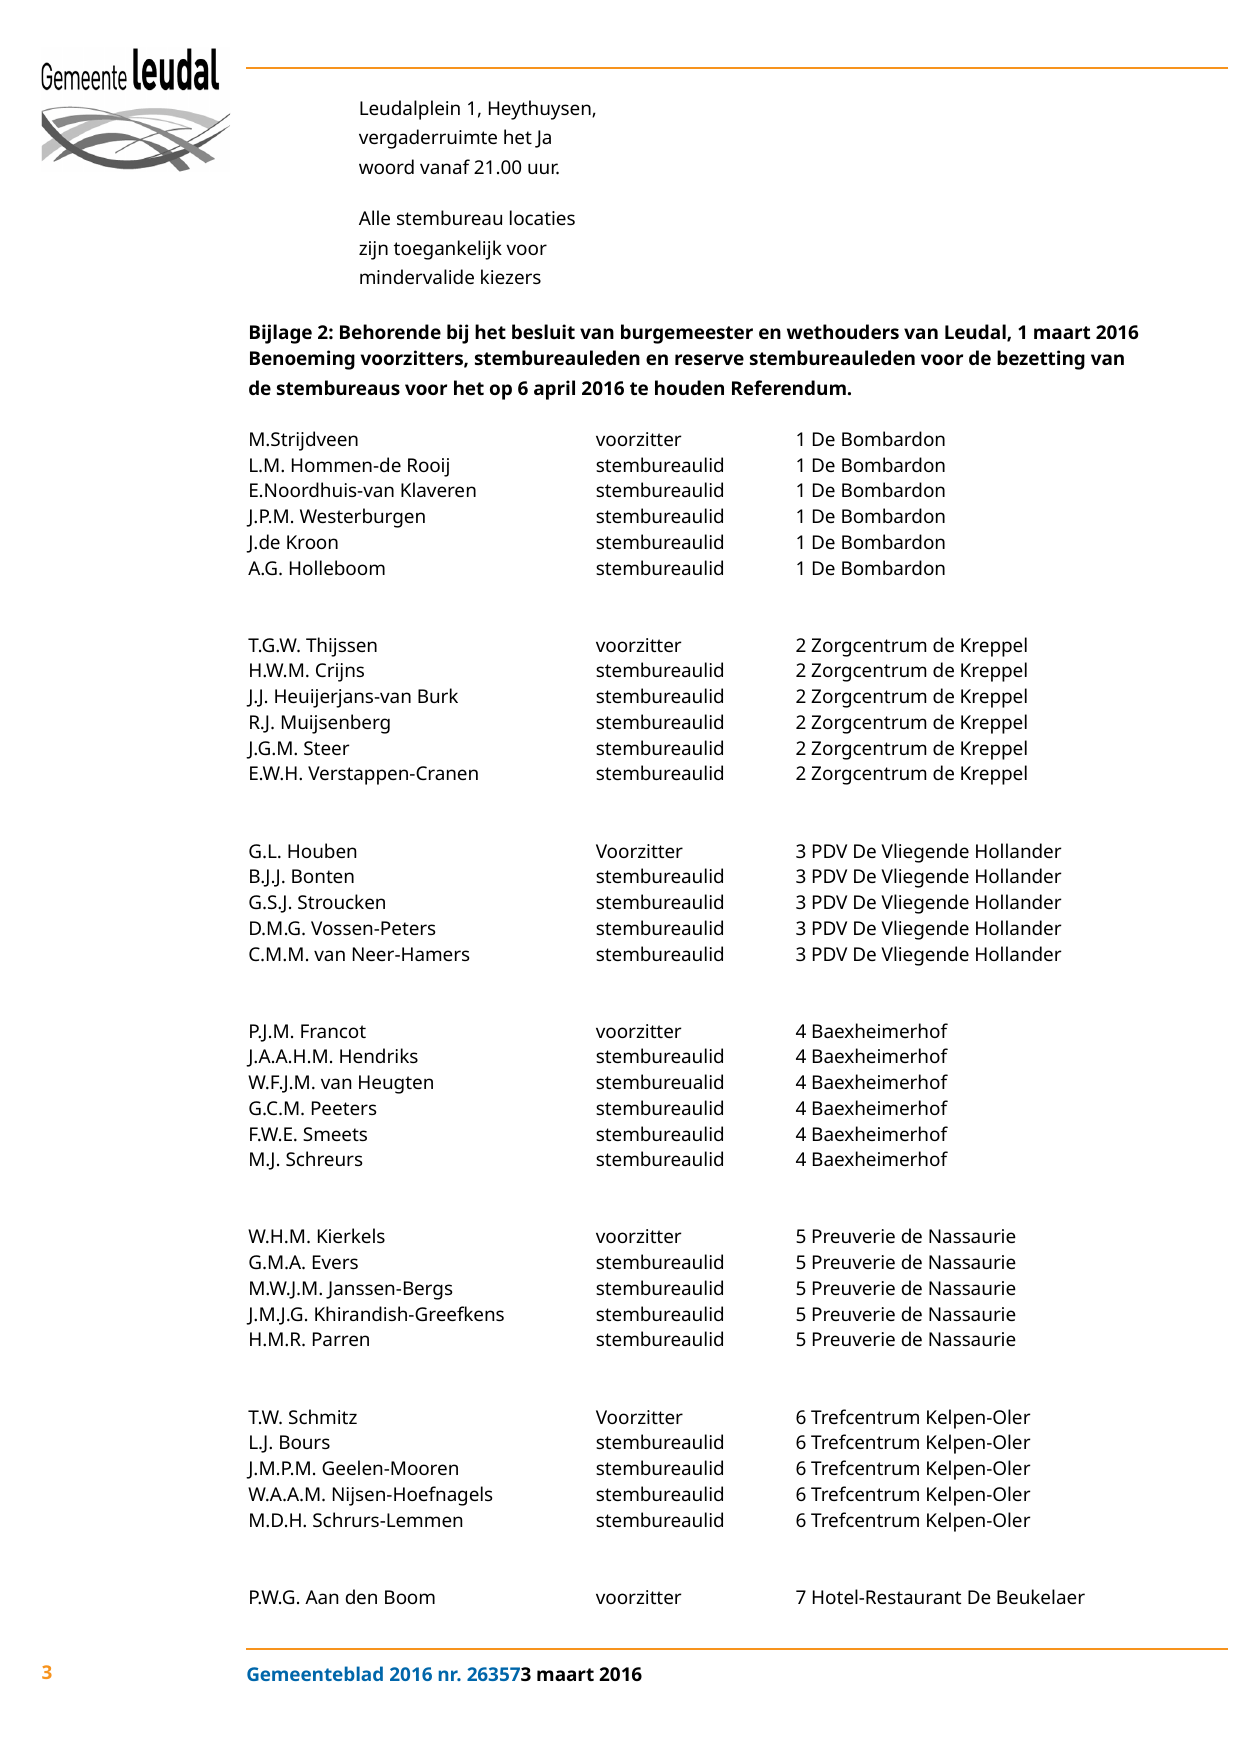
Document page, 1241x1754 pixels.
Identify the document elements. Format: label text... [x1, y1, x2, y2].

table_cell [795, 1353, 1152, 1378]
table_cell 7 Hotel-Restaurant De Beukelaer [795, 1584, 1152, 1610]
table_cell stembureaulid [596, 478, 795, 503]
table_cell 3 PDV De Vliegende Hollander [795, 941, 1152, 966]
table_cell stembureaulid [596, 864, 795, 889]
table_cell stembureaulid [596, 555, 795, 581]
table_cell 1 De Bombardon [795, 503, 1152, 529]
table_cell [795, 1533, 1152, 1558]
table_cell [599, 95, 709, 180]
table_cell 2 Zorgcentrum de Kreppel [795, 632, 1152, 658]
table_cell J.P.M. Westerburgen [248, 503, 596, 529]
table_cell 1 De Bombardon [795, 478, 1152, 503]
table_cell 3 PDV De Vliegende Hollander [795, 915, 1152, 941]
table_cell [931, 205, 1041, 290]
table_cell [596, 786, 795, 812]
table_cell [596, 812, 795, 838]
table_cell 3 PDV De Vliegende Hollander [795, 889, 1152, 915]
table_cell [795, 581, 1152, 606]
table_cell [795, 786, 1152, 812]
table_cell M.D.H. Schrurs-Lemmen [248, 1507, 596, 1532]
table_cell voorzitter [596, 1584, 795, 1610]
table_cell [596, 581, 795, 606]
table_cell 1 De Bombardon [795, 529, 1152, 555]
table_cell voorzitter [596, 1224, 795, 1249]
table_cell stembureaulid [596, 1507, 795, 1532]
table_cell [596, 966, 795, 992]
table_cell 1 De Bombardon [795, 452, 1152, 478]
table_cell [248, 180, 358, 205]
table_cell M.Strijdveen [248, 426, 596, 452]
table_cell 5 Preuverie de Nassaurie [795, 1327, 1152, 1352]
table_cell [248, 95, 358, 180]
table_cell 5 Preuverie de Nassaurie [795, 1275, 1152, 1301]
table_cell [795, 606, 1152, 632]
table_cell G.M.A. Evers [248, 1250, 596, 1275]
table_cell C.M.M. van Neer-Hamers [248, 941, 596, 966]
table_cell E.W.H. Verstappen-Cranen [248, 761, 596, 786]
table_cell [596, 1172, 795, 1198]
table_cell [795, 992, 1152, 1018]
table_cell [820, 95, 931, 180]
table_cell [248, 966, 596, 992]
table_cell 6 Trefcentrum Kelpen-Oler [795, 1455, 1152, 1481]
table_cell stembureaulid [596, 1430, 795, 1455]
table_cell 4 Baexheimerhof [795, 1095, 1152, 1121]
table_cell J.M.J.G. Khirandish-Greefkens [248, 1301, 596, 1327]
table_header [596, 294, 795, 319]
table_cell stembureaulid [596, 735, 795, 761]
table_cell F.W.E. Smeets [248, 1121, 596, 1147]
table_cell 5 Preuverie de Nassaurie [795, 1224, 1152, 1249]
table_cell stembureualid [596, 1069, 795, 1095]
table_cell R.J. Muijsenberg [248, 709, 596, 735]
table_cell 5 Preuverie de Nassaurie [795, 1301, 1152, 1327]
table_cell Voorzitter [596, 838, 795, 863]
table_cell 4 Baexheimerhof [795, 1069, 1152, 1095]
table_cell W.H.M. Kierkels [248, 1224, 596, 1249]
table_cell stembureaulid [596, 1250, 795, 1275]
table_cell H.W.M. Crijns [248, 658, 596, 683]
table_cell 4 Baexheimerhof [795, 1018, 1152, 1044]
table_cell 6 Trefcentrum Kelpen-Oler [795, 1507, 1152, 1532]
table_header [795, 294, 1152, 319]
table_cell 5 Preuverie de Nassaurie [795, 1250, 1152, 1275]
table_cell 1 De Bombardon [795, 426, 1152, 452]
table_cell [795, 1378, 1152, 1404]
table_cell G.L. Houben [248, 838, 596, 863]
table_cell [248, 1558, 596, 1584]
table_cell stembureaulid [596, 889, 795, 915]
table_cell 2 Zorgcentrum de Kreppel [795, 684, 1152, 709]
table_cell P.J.M. Francot [248, 1018, 596, 1044]
table_cell 2 Zorgcentrum de Kreppel [795, 761, 1152, 786]
table_cell voorzitter [596, 632, 795, 658]
table_cell M.J. Schreurs [248, 1147, 596, 1172]
table_cell [248, 400, 596, 426]
table_cell Bijlage 2: Behorende bij het besluit van burgemeester en wethouders van Leudal, 1 maart 2016 [248, 319, 1152, 345]
table_cell Leudalplein 1, Heythuysen, vergaderruimte het Ja woord vanaf 21.00 uur. [359, 95, 599, 180]
table_cell [596, 1353, 795, 1378]
table_cell [596, 992, 795, 1018]
table_cell L.M. Hommen-de Rooij [248, 452, 596, 478]
table_cell [596, 1533, 795, 1558]
table_cell T.G.W. Thijssen [248, 632, 596, 658]
table_cell 3 PDV De Vliegende Hollander [795, 864, 1152, 889]
table_cell M.W.J.M. Janssen-Bergs [248, 1275, 596, 1301]
table_cell [248, 1378, 596, 1404]
table_cell [820, 180, 931, 205]
table_cell stembureaulid [596, 709, 795, 735]
table_cell [795, 812, 1152, 838]
table_cell [596, 1198, 795, 1224]
table_cell voorzitter [596, 1018, 795, 1044]
table_cell [596, 1378, 795, 1404]
table_cell 2 Zorgcentrum de Kreppel [795, 658, 1152, 683]
table_cell T.W. Schmitz [248, 1404, 596, 1429]
table_cell [248, 812, 596, 838]
table_cell stembureaulid [596, 761, 795, 786]
table_cell [795, 1198, 1152, 1224]
table_header [248, 294, 596, 319]
table_cell stembureaulid [596, 529, 795, 555]
table_cell E.Noordhuis-van Klaveren [248, 478, 596, 503]
table_cell [248, 581, 596, 606]
table_cell stembureaulid [596, 1147, 795, 1172]
table_cell J.A.A.H.M. Hendriks [248, 1044, 596, 1069]
table_cell P.W.G. Aan den Boom [248, 1584, 596, 1610]
table_cell [1041, 205, 1152, 290]
table_cell [248, 786, 596, 812]
table_cell J.de Kroon [248, 529, 596, 555]
table_cell 4 Baexheimerhof [795, 1121, 1152, 1147]
table_cell [931, 95, 1041, 180]
table_cell 6 Trefcentrum Kelpen-Oler [795, 1481, 1152, 1507]
table_cell Voorzitter [596, 1404, 795, 1429]
table_cell 2 Zorgcentrum de Kreppel [795, 709, 1152, 735]
table_cell [596, 606, 795, 632]
table_cell [248, 1198, 596, 1224]
picture [41, 47, 231, 172]
table_cell [248, 1533, 596, 1558]
table_cell G.S.J. Stroucken [248, 889, 596, 915]
table_cell [248, 992, 596, 1018]
table_cell stembureaulid [596, 1301, 795, 1327]
table_cell [1041, 180, 1152, 205]
table_cell stembureaulid [596, 1455, 795, 1481]
table_cell [931, 180, 1041, 205]
table_cell 6 Trefcentrum Kelpen-Oler [795, 1404, 1152, 1429]
table_cell 6 Trefcentrum Kelpen-Oler [795, 1430, 1152, 1455]
table_cell [709, 205, 820, 290]
table_cell stembureaulid [596, 1481, 795, 1507]
table_cell 4 Baexheimerhof [795, 1044, 1152, 1069]
table_cell [795, 1172, 1152, 1198]
table_cell J.J. Heuijerjans-van Burk [248, 684, 596, 709]
table_cell [795, 400, 1152, 426]
table_cell stembureaulid [596, 1327, 795, 1352]
table_cell [599, 205, 709, 290]
table_cell A.G. Holleboom [248, 555, 596, 581]
table_cell [820, 205, 931, 290]
table_cell [248, 1353, 596, 1378]
table_cell H.M.R. Parren [248, 1327, 596, 1352]
table_cell stembureaulid [596, 658, 795, 683]
table_cell [709, 95, 820, 180]
table_cell 3 PDV De Vliegende Hollander [795, 838, 1152, 863]
table_cell stembureaulid [596, 452, 795, 478]
table_cell voorzitter [596, 426, 795, 452]
table_cell [248, 205, 358, 290]
table_cell stembureaulid [596, 1121, 795, 1147]
table_cell stembureaulid [596, 684, 795, 709]
table_cell 1 De Bombardon [795, 555, 1152, 581]
table_cell stembureaulid [596, 1044, 795, 1069]
table_cell L.J. Bours [248, 1430, 596, 1455]
table_cell D.M.G. Vossen-Peters [248, 915, 596, 941]
table_cell Benoeming voorzitters, stembureauleden en reserve stembureauleden voor de bezetting van de stembureaus voor het op 6 april 2016 te houden Referendum. [248, 345, 1152, 400]
table_cell B.J.J. Bonten [248, 864, 596, 889]
table_cell [596, 1558, 795, 1584]
table_cell W.A.A.M. Nijsen-Hoefnagels [248, 1481, 596, 1507]
table_cell stembureaulid [596, 1095, 795, 1121]
table_cell [795, 1558, 1152, 1584]
table_cell stembureaulid [596, 1275, 795, 1301]
table_cell J.M.P.M. Geelen-Mooren [248, 1455, 596, 1481]
table_cell [1041, 95, 1152, 180]
table_cell [359, 180, 599, 205]
table_cell [709, 180, 820, 205]
table_cell Alle stembureau locaties zijn toegankelijk voor mindervalide kiezers [359, 205, 599, 290]
table_cell stembureaulid [596, 915, 795, 941]
table_cell J.G.M. Steer [248, 735, 596, 761]
table_cell 2 Zorgcentrum de Kreppel [795, 735, 1152, 761]
table_cell [596, 400, 795, 426]
table_cell [248, 1172, 596, 1198]
table_cell [248, 606, 596, 632]
table_cell 4 Baexheimerhof [795, 1147, 1152, 1172]
table_cell stembureaulid [596, 503, 795, 529]
table_cell W.F.J.M. van Heugten [248, 1069, 596, 1095]
table_cell stembureaulid [596, 941, 795, 966]
table_cell G.C.M. Peeters [248, 1095, 596, 1121]
table_cell [795, 966, 1152, 992]
table_cell [599, 180, 709, 205]
